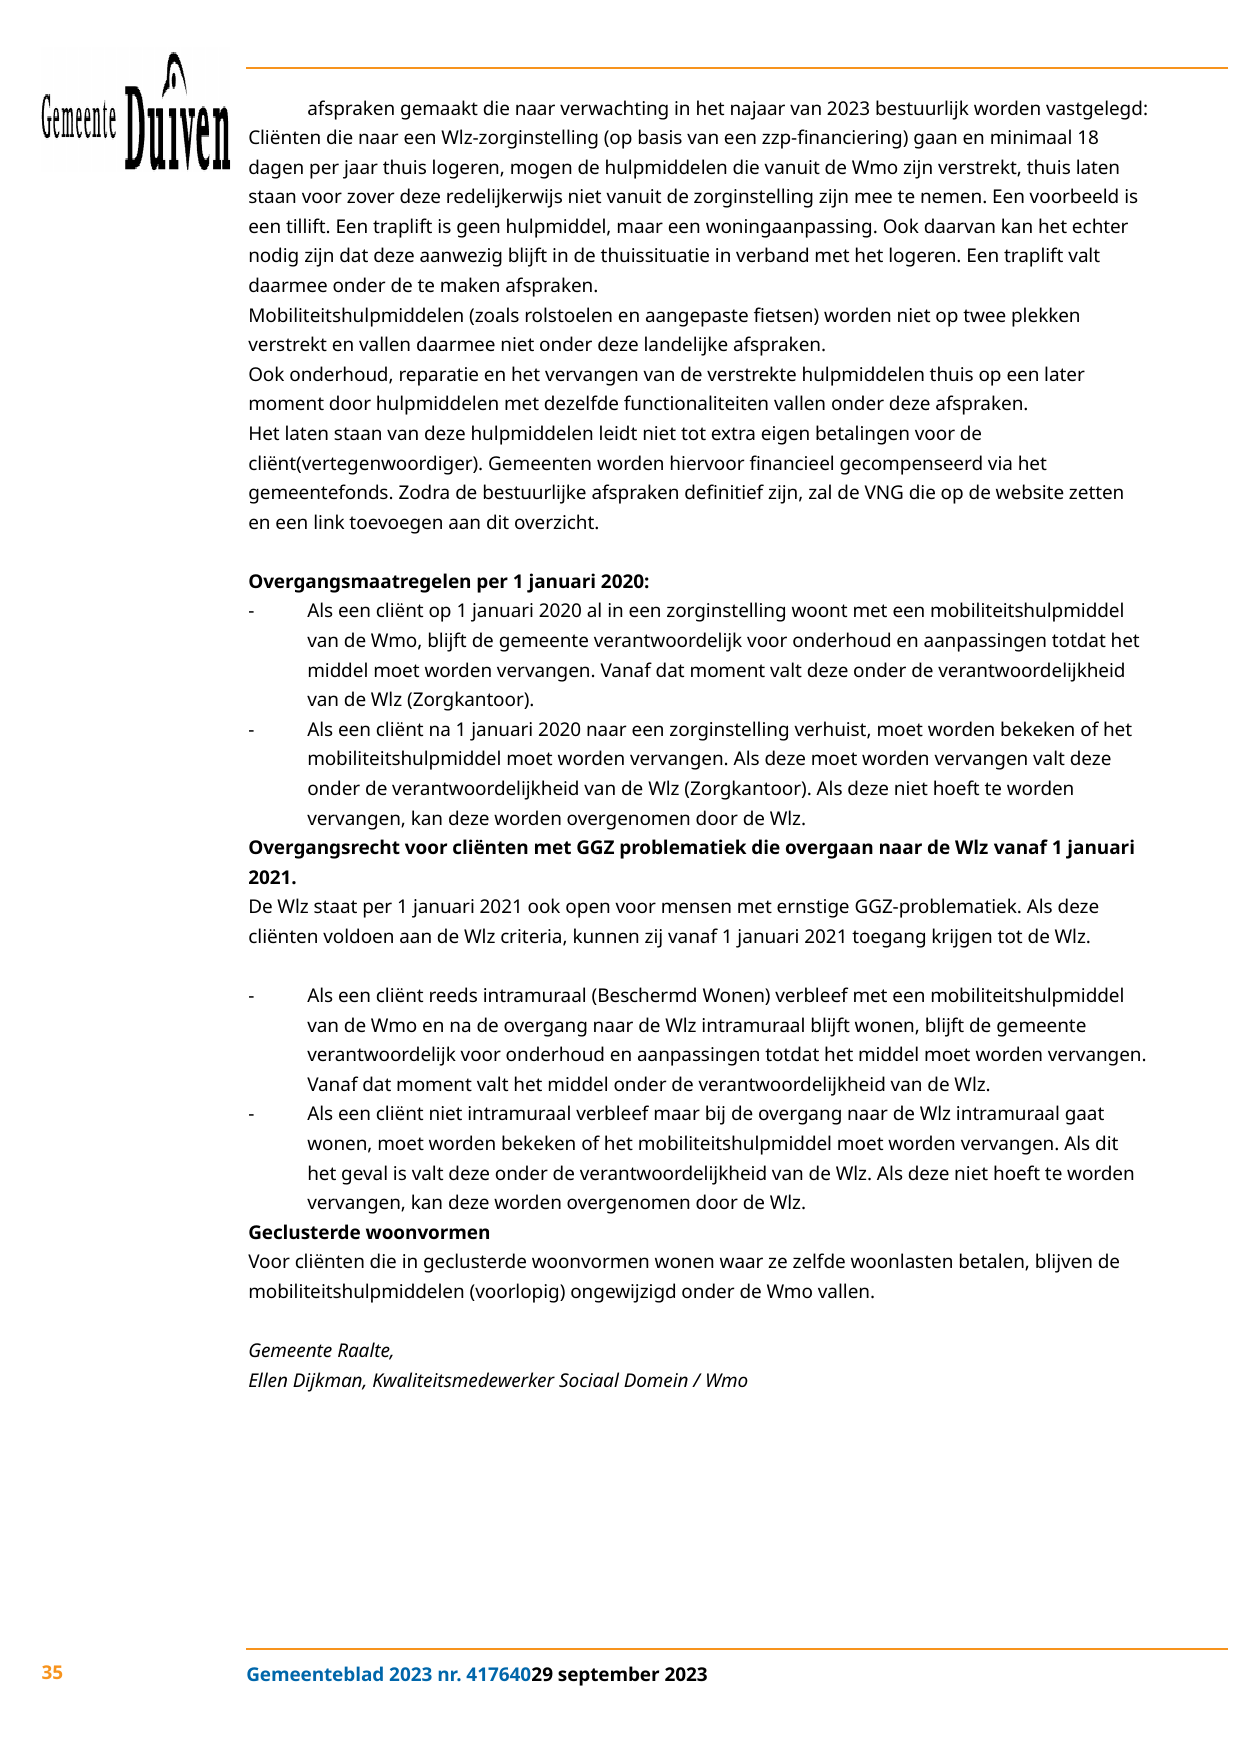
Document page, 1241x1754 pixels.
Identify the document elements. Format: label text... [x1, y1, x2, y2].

text Geclusterde woonvormen [248, 1219, 1152, 1245]
text Mobiliteitshulpmiddelen (zoals rolstoelen en aangepaste fietsen) worden niet op twee plekken verstrekt en vallen daarmee niet onder deze landelijke afspraken. [248, 302, 1152, 357]
text Overgangsrecht voor cliënten met GGZ problematiek die overgaan naar de Wlz vanaf 1 januari 2021. [248, 834, 1152, 890]
list Als een cliënt na 1 januari 2020 naar een zorginstelling verhuist, moet worden bekeken of het mobiliteitshulpmiddel moet worden vervangen. Als deze moet worden vervangen valt deze onder de verantwoordelijkheid van de Wlz (Zorgkantoor). Als deze niet hoeft te worden vervangen, kan deze worden overgenomen door de Wlz. [248, 716, 1152, 831]
text Ook onderhoud, reparatie en het vervangen van de verstrekte hulpmiddelen thuis op een later moment door hulpmiddelen met dezelfde functionaliteiten vallen onder deze afspraken. [248, 361, 1152, 416]
list Als een cliënt reeds intramuraal (Beschermd Wonen) verbleef met een mobiliteitshulpmiddel van de Wmo en na de overgang naar de Wlz intramuraal blijft wonen, blijft de gemeente verantwoordelijk voor onderhoud en aanpassingen totdat het middel moet worden vervangen. Vanaf dat moment valt het middel onder de verantwoordelijkheid van de Wlz. [248, 982, 1152, 1097]
list Als een cliënt op 1 januari 2020 al in een zorginstelling woont met een mobiliteitshulpmiddel van de Wmo, blijft de gemeente verantwoordelijk voor onderhoud en aanpassingen totdat het middel moet worden vervangen. Vanaf dat moment valt deze onder de verantwoordelijkheid van de Wlz (Zorgkantoor). [248, 598, 1152, 712]
text De Wlz staat per 1 januari 2021 ook open voor mensen met ernstige GGZ-problematiek. Als deze cliënten voldoen aan de Wlz criteria, kunnen zij vanaf 1 januari 2021 toegang krijgen tot de Wlz. [248, 893, 1152, 949]
list Als een cliënt niet intramuraal verbleef maar bij de overgang naar de Wlz intramuraal gaat wonen, moet worden bekeken of het mobiliteitshulpmiddel moet worden vervangen. Als dit het geval is valt deze onder de verantwoordelijkheid van de Wlz. Als deze niet hoeft te worden vervangen, kan deze worden overgenomen door de Wlz. [248, 1101, 1152, 1215]
text Het laten staan van deze hulpmiddelen leidt niet tot extra eigen betalingen voor de cliënt(vertegenwoordiger). Gemeenten worden hiervoor financieel gecompenseerd via het gemeentefonds. Zodra de bestuurlijke afspraken definitief zijn, zal de VNG die op de website zetten en een link toevoegen aan dit overzicht. [248, 420, 1152, 535]
list afspraken gemaakt die naar verwachting in het najaar van 2023 bestuurlijk worden vastgelegd: [248, 95, 1152, 121]
picture [41, 47, 231, 172]
text Overgangsmaatregelen per 1 januari 2020: [248, 568, 1152, 594]
text Voor cliënten die in geclusterde woonvormen wonen waar ze zelfde woonlasten betalen, blijven de mobiliteitshulpmiddelen (voorlopig) ongewijzigd onder de Wmo vallen. [248, 1248, 1152, 1304]
text Cliënten die naar een Wlz-zorginstelling (op basis van een zzp-financiering) gaan en minimaal 18 dagen per jaar thuis logeren, mogen de hulpmiddelen die vanuit de Wmo zijn verstrekt, thuis laten staan voor zover deze redelijkerwijs niet vanuit de zorginstelling zijn mee te nemen. Een voorbeeld is een tillift. Een traplift is geen hulpmiddel, maar een woningaanpassing. Ook daarvan kan het echter nodig zijn dat deze aanwezig blijft in de thuissituatie in verband met het logeren. Een traplift valt daarmee onder de te maken afspraken. [248, 124, 1152, 298]
text Gemeente Raalte, [248, 1337, 1152, 1363]
text Ellen Dijkman, Kwaliteitsmedewerker Sociaal Domein / Wmo [248, 1367, 1152, 1393]
